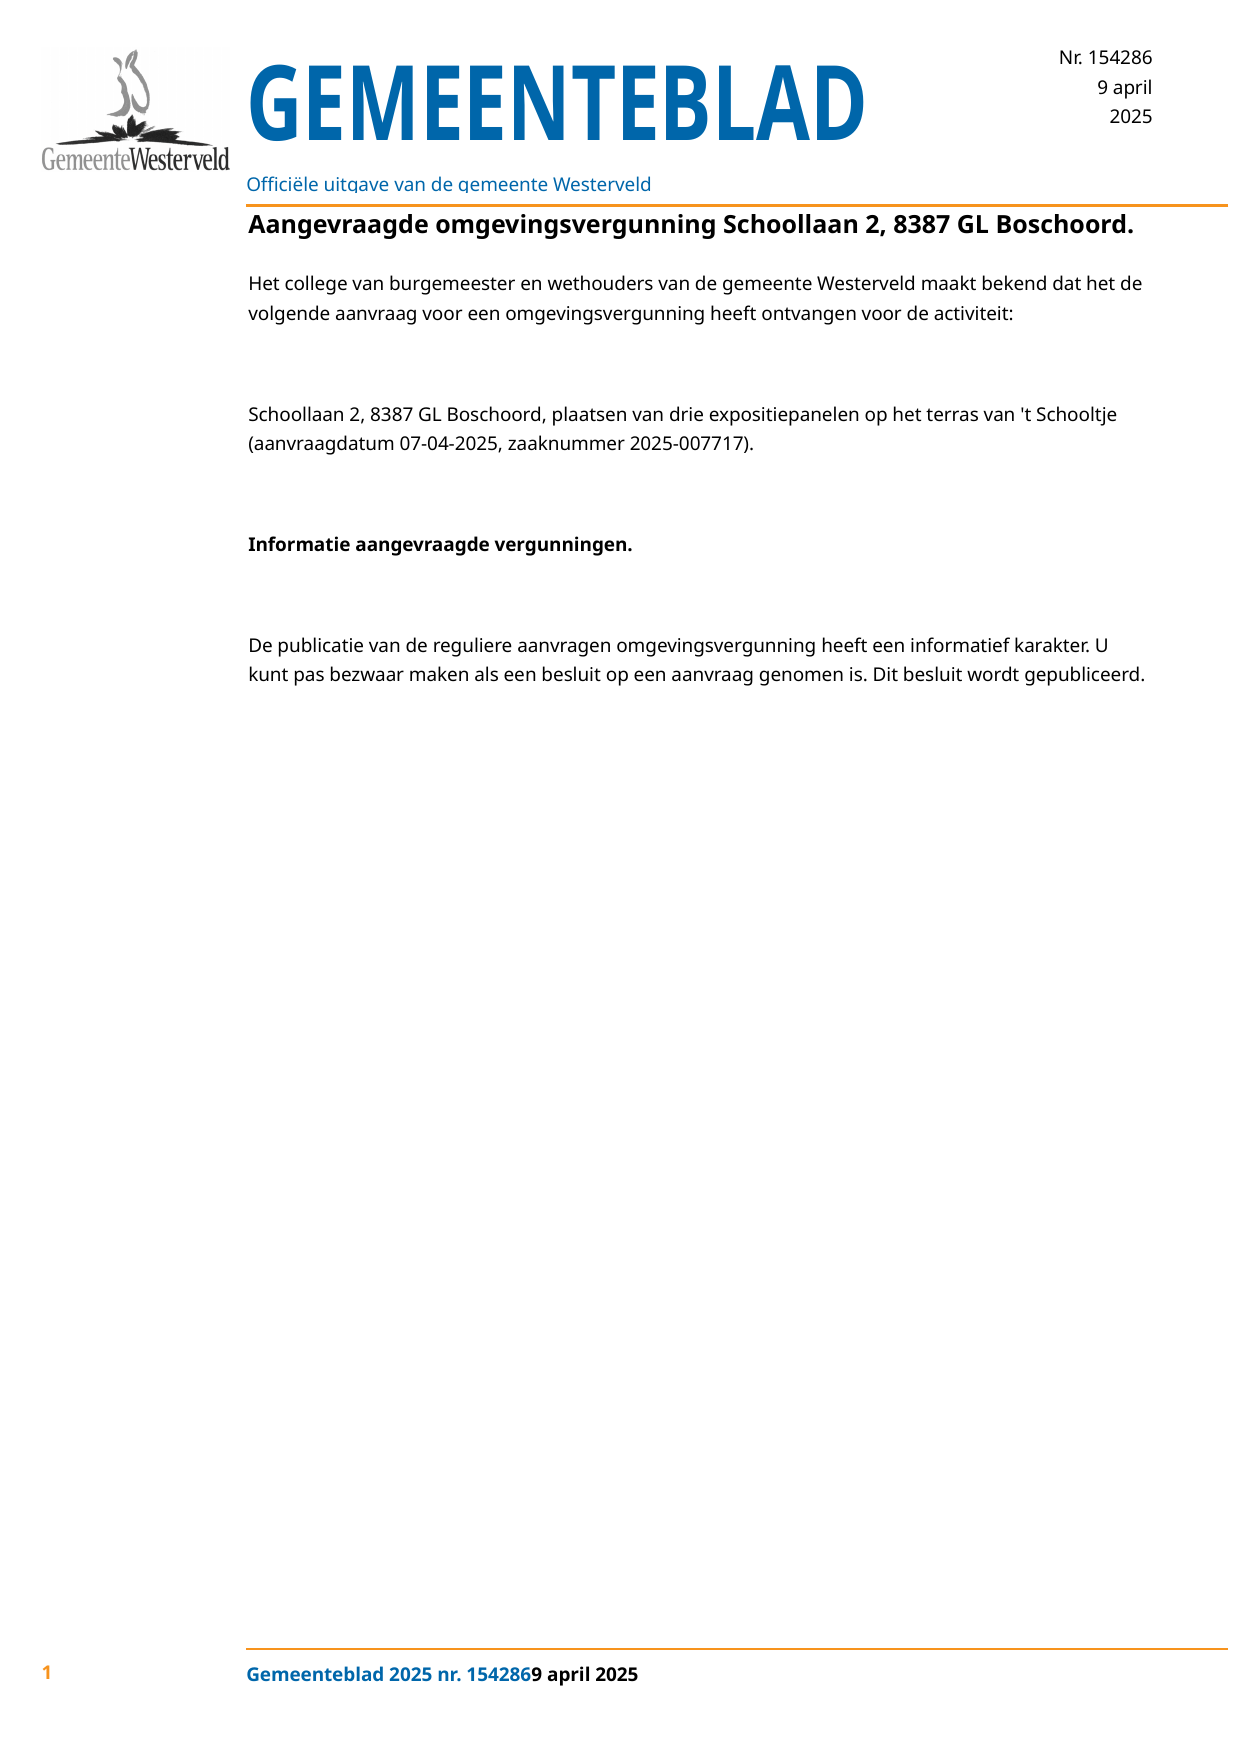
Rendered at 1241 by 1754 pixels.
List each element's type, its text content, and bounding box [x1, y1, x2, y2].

text Informatie aangevraagde vergunningen. [248, 531, 1152, 557]
text Aangevraagde omgevingsvergunning Schoollaan 2, 8387 GL Boschoord. [248, 207, 1152, 241]
text Het college van burgemeester en wethouders van de gemeente Westerveld maakt bekend dat het de volgende aanvraag voor een omgevingsvergunning heeft ontvangen voor de activiteit: [248, 270, 1152, 326]
text Schoollaan 2, 8387 GL Boschoord, plaatsen van drie expositiepanelen op het terras van 't Schooltje (aanvraagdatum 07-04-2025, zaaknummer 2025-007717). [248, 401, 1152, 456]
picture [41, 47, 231, 172]
text De publicatie van de reguliere aanvragen omgevingsvergunning heeft een informatief karakter. U kunt pas bezwaar maken als een besluit op een aanvraag genomen is. Dit besluit wordt gepubliceerd. [248, 632, 1152, 687]
